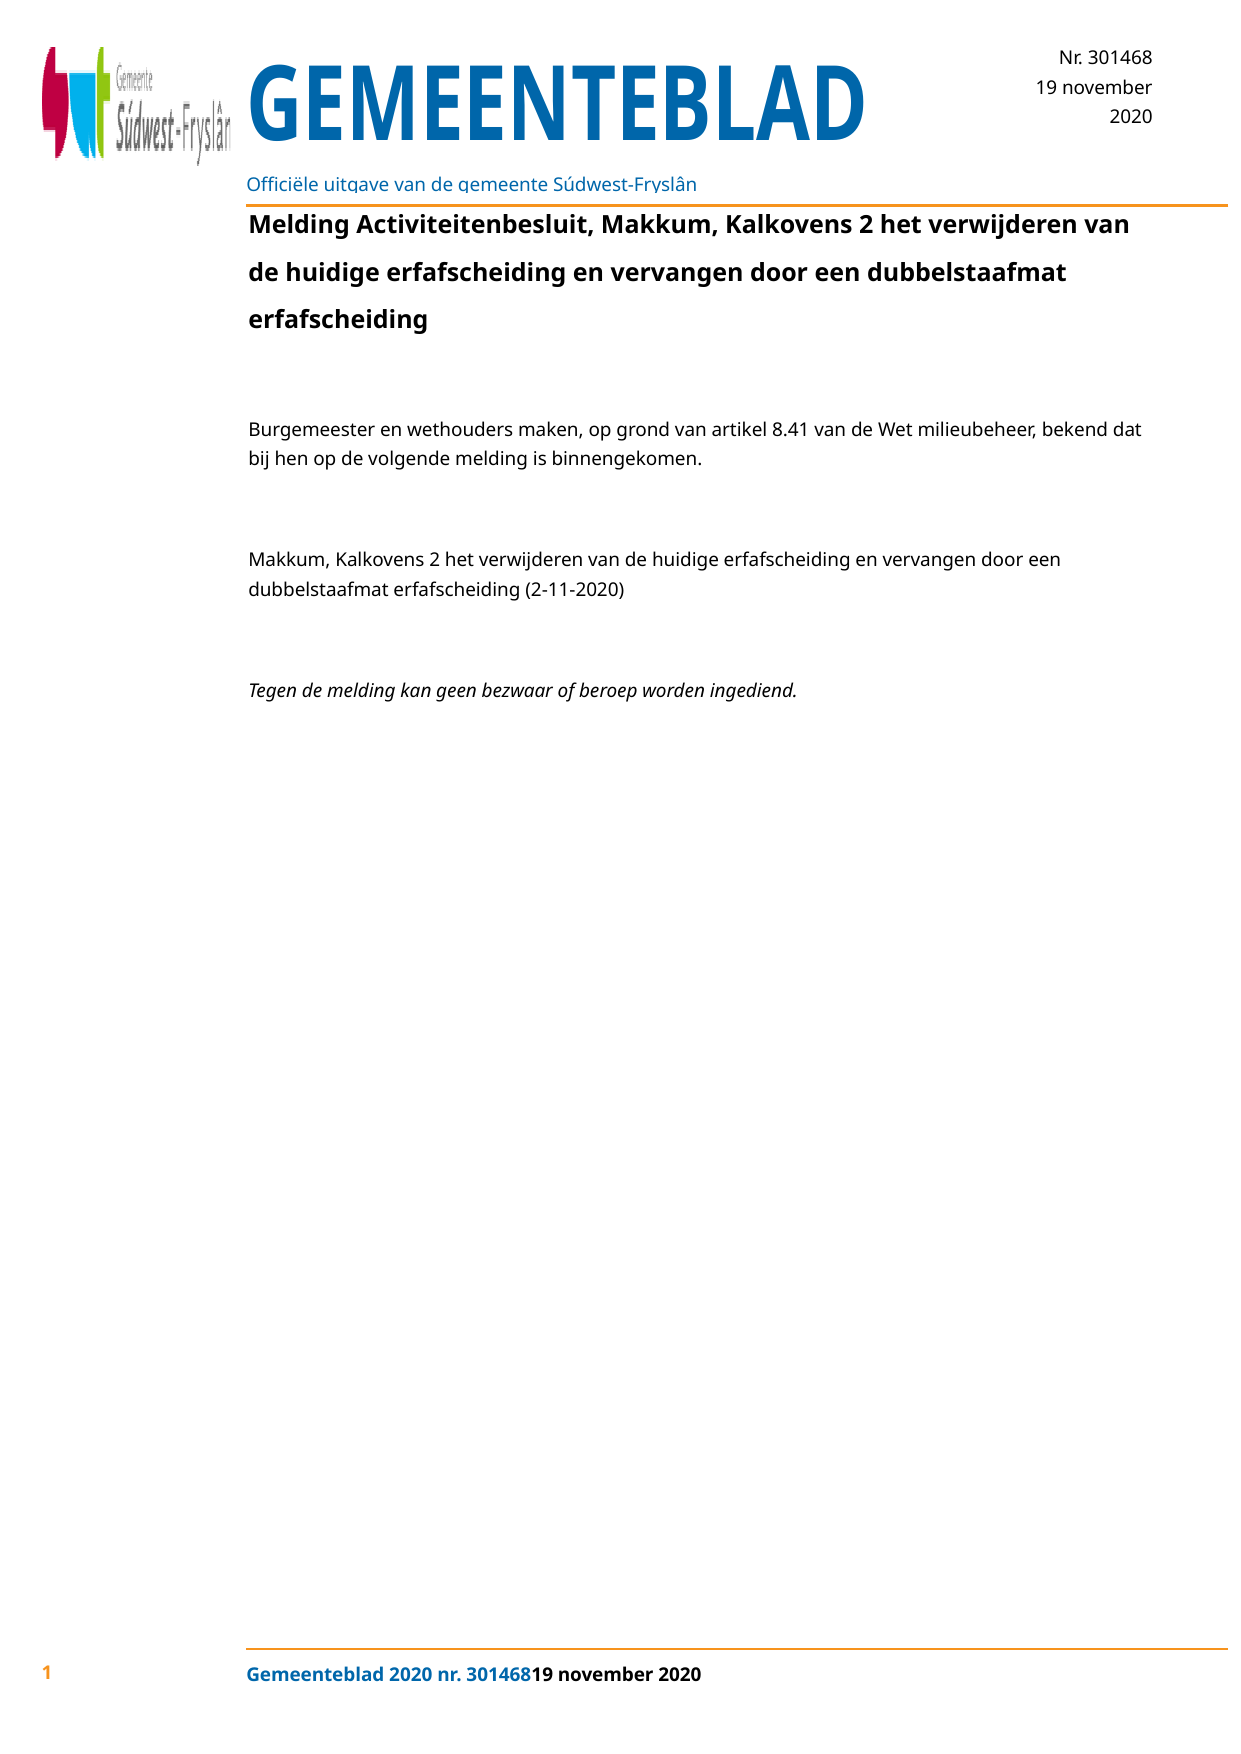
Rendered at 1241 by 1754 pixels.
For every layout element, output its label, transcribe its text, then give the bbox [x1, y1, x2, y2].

picture [41, 47, 231, 172]
text Makkum, Kalkovens 2 het verwijderen van de huidige erfafscheiding en vervangen door een dubbelstaafmat erfafscheiding (2-11-2020) [248, 546, 1152, 602]
text Burgemeester en wethouders maken, op grond van artikel 8.41 van de Wet milieubeheer, bekend dat bij hen op de volgende melding is binnengekomen. [248, 416, 1152, 471]
text Melding Activiteitenbesluit, Makkum, Kalkovens 2 het verwijderen van de huidige erfafscheiding en vervangen door een dubbelstaafmat erfafscheiding [248, 207, 1152, 336]
text Tegen de melding kan geen bezwaar of beroep worden ingediend. [248, 677, 1152, 702]
